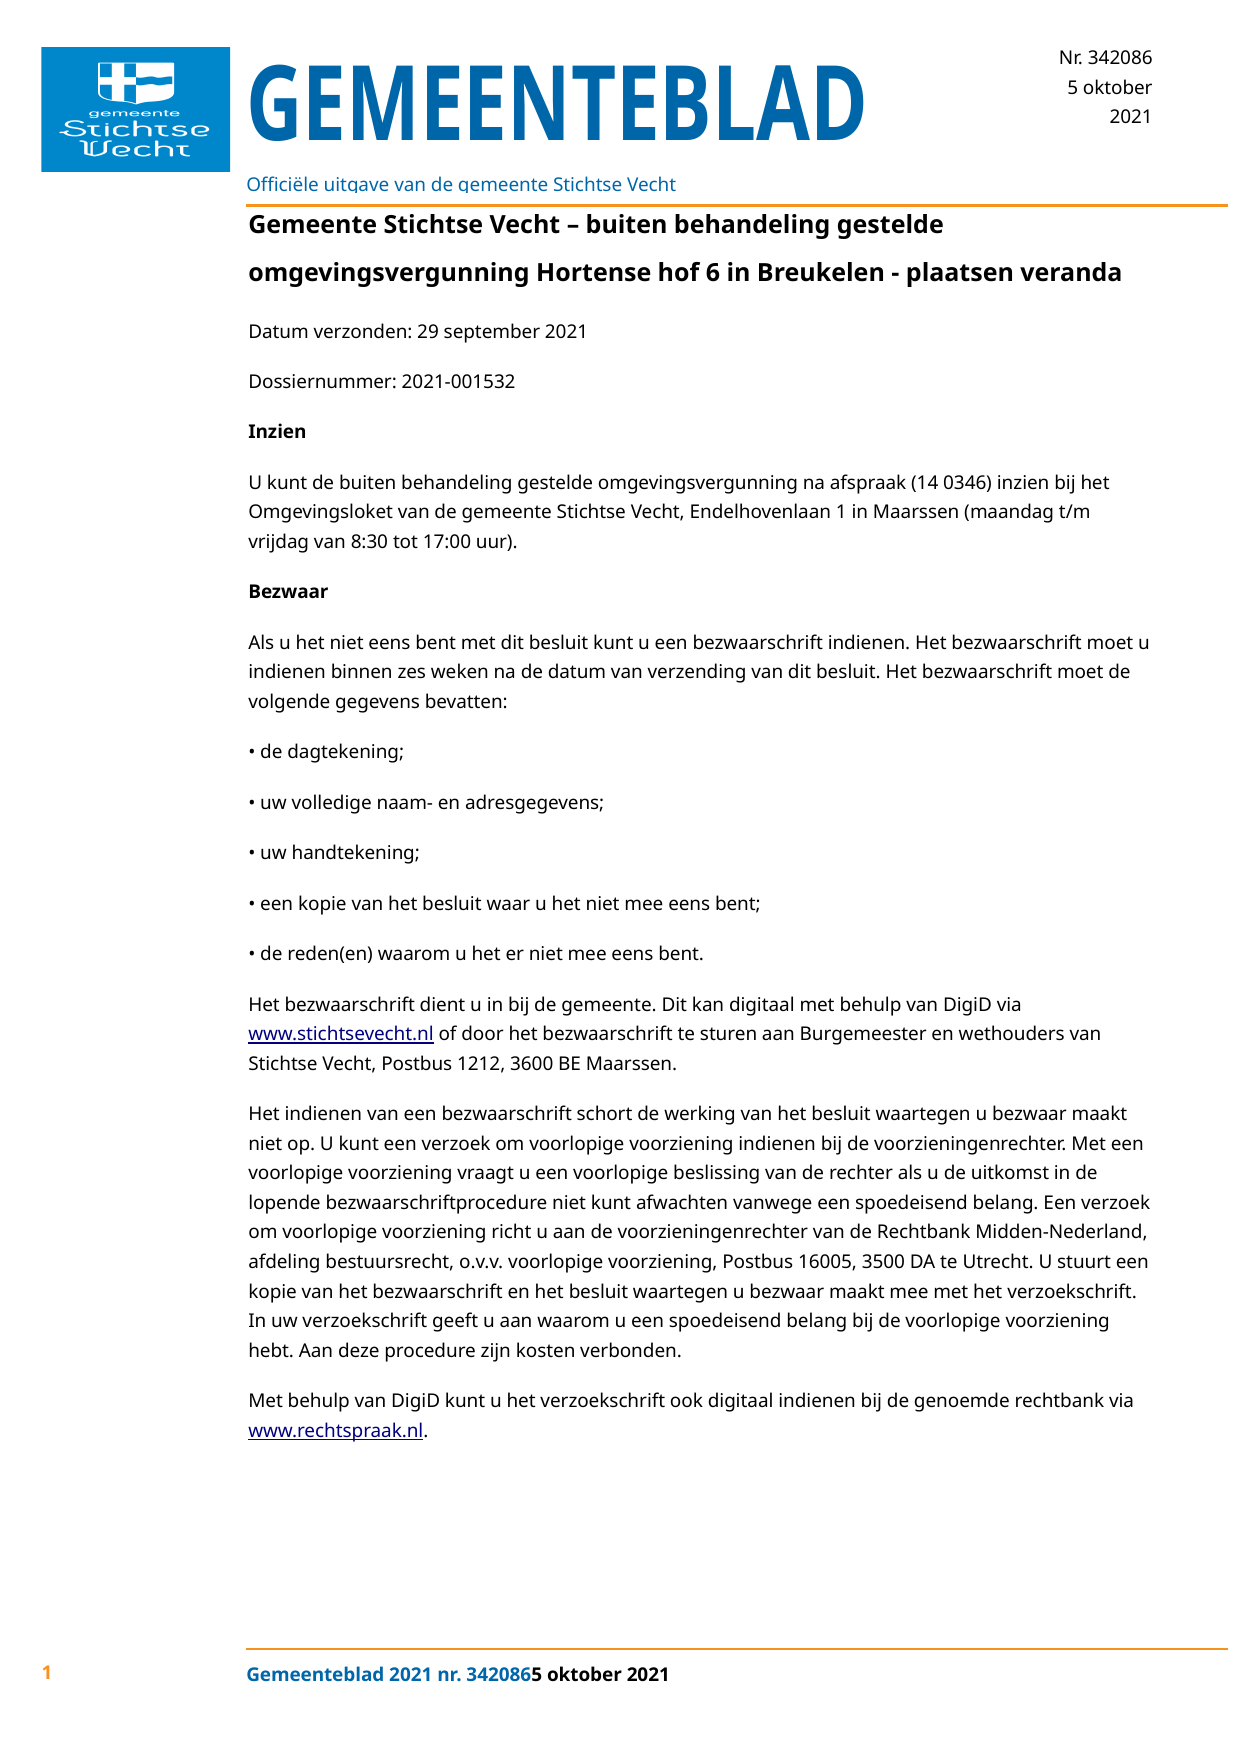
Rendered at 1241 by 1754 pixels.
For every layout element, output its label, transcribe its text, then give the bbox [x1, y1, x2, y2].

text Met behulp van DigiD kunt u het verzoekschrift ook digitaal indienen bij de genoemde rechtbank via www.rechtspraak.nl. [248, 1387, 1152, 1443]
text • uw volledige naam- en adresgegevens; [248, 789, 1152, 815]
picture [137, 63, 174, 103]
text Inzien [248, 419, 1152, 444]
text • een kopie van het besluit waar u het niet mee eens bent; [248, 890, 1152, 916]
text Datum verzonden: 29 september 2021 [248, 318, 1152, 344]
text • de reden(en) waarom u het er niet mee eens bent. [248, 940, 1152, 966]
text • de dagtekening; [248, 739, 1152, 764]
text Bezwaar [248, 579, 1152, 604]
text Het bezwaarschrift dient u in bij de gemeente. Dit kan digitaal met behulp van DigiD via www.stichtsevecht.nl of door het bezwaarschrift te sturen aan Burgemeester en wethouders van Stichtse Vecht, Postbus 1212, 3600 BE Maarssen. [248, 991, 1152, 1076]
text U kunt de buiten behandeling gestelde omgevingsvergunning na afspraak (14 0346) inzien bij het Omgevingsloket van de gemeente Stichtse Vecht, Endelhovenlaan 1 in Maarssen (maandag t/m vrijdag van 8:30 tot 17:00 uur). [248, 469, 1152, 554]
picture [99, 63, 135, 101]
text Dossiernummer: 2021-001532 [248, 368, 1152, 394]
text • uw handtekening; [248, 839, 1152, 865]
text Gemeente Stichtse Vecht – buiten behandeling gestelde omgevingsvergunning Hortense hof 6 in Breukelen - plaatsen veranda [248, 207, 1152, 288]
text Het indienen van een bezwaarschrift schort de werking van het besluit waartegen u bezwaar maakt niet op. U kunt een verzoek om voorlopige voorziening indienen bij de voorzieningenrechter. Met een voorlopige voorziening vraagt u een voorlopige beslissing van de rechter als u de uitkomst in de lopende bezwaarschriftprocedure niet kunt afwachten vanwege een spoedeisend belang. Een verzoek om voorlopige voorziening richt u aan de voorzieningenrechter van de Rechtbank Midden-Nederland, afdeling bestuursrecht, o.v.v. voorlopige voorziening, Postbus 16005, 3500 DA te Utrecht. U stuurt een kopie van het bezwaarschrift en het besluit waartegen u bezwaar maakt mee met het verzoekschrift. In uw verzoekschrift geeft u aan waarom u een spoedeisend belang bij de voorlopige voorziening hebt. Aan deze procedure zijn kosten verbonden. [248, 1100, 1152, 1363]
text Als u het niet eens bent met dit besluit kunt u een bezwaarschrift indienen. Het bezwaarschrift moet u indienen binnen zes weken na de datum van verzending van dit besluit. Het bezwaarschrift moet de volgende gegevens bevatten: [248, 629, 1152, 714]
